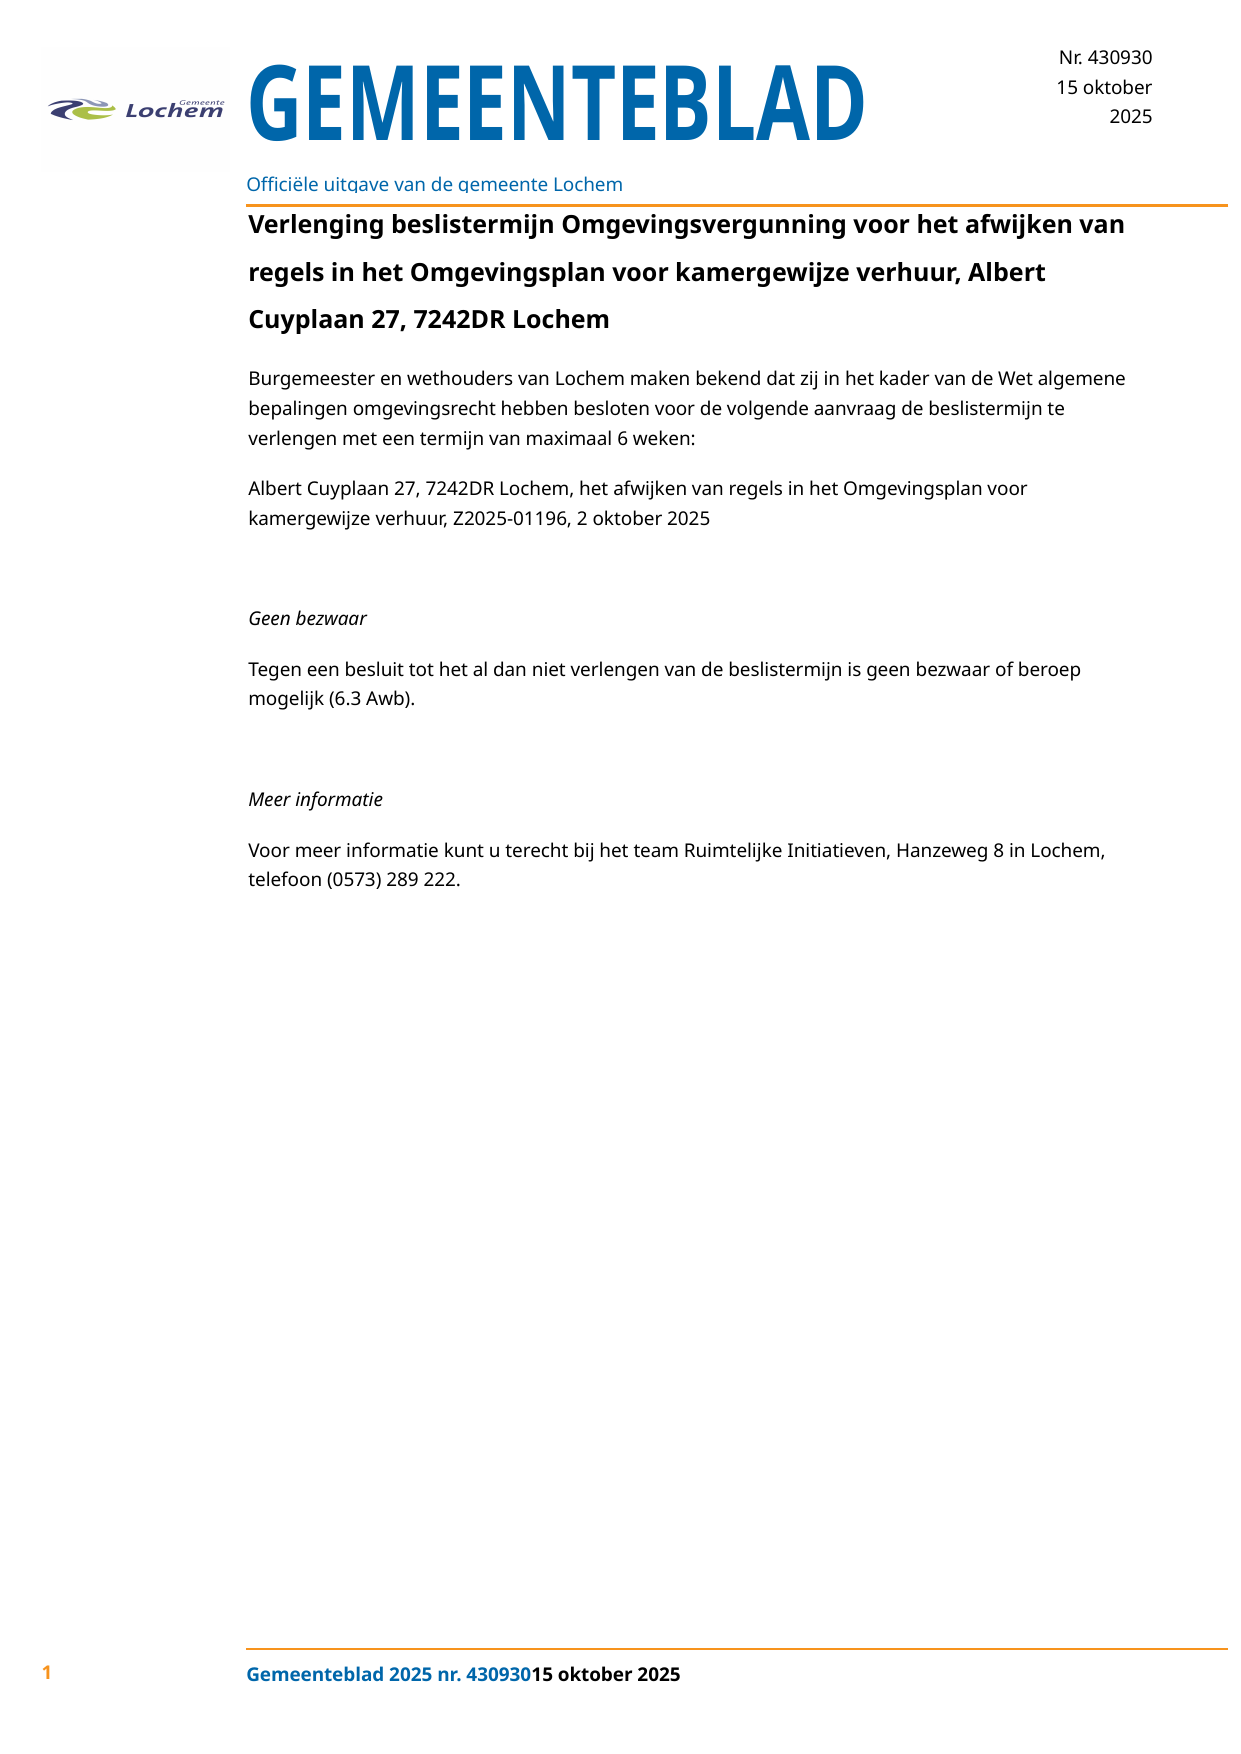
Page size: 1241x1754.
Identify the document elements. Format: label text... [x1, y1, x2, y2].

text Burgemeester en wethouders van Lochem maken bekend dat zij in het kader van de Wet algemene bepalingen omgevingsrecht hebben besloten voor de volgende aanvraag de beslistermijn te verlengen met een termijn van maximaal 6 weken: [248, 366, 1152, 450]
text Meer informatie [248, 786, 1152, 812]
text Voor meer informatie kunt u terecht bij het team Ruimtelijke Initiatieven, Hanzeweg 8 in Lochem, telefoon (0573) 289 222. [248, 837, 1152, 892]
text Geen bezwaar [248, 606, 1152, 631]
text Albert Cuyplaan 27, 7242DR Lochem, het afwijken van regels in het Omgevingsplan voor kamergewijze verhuur, Z2025-01196, 2 oktober 2025 [248, 475, 1152, 530]
picture [41, 47, 231, 172]
text Tegen een besluit tot het al dan niet verlengen van de beslistermijn is geen bezwaar of beroep mogelijk (6.3 Awb). [248, 656, 1152, 711]
text Verlenging beslistermijn Omgevingsvergunning voor het afwijken van regels in het Omgevingsplan voor kamergewijze verhuur, Albert Cuyplaan 27, 7242DR Lochem [248, 207, 1152, 336]
